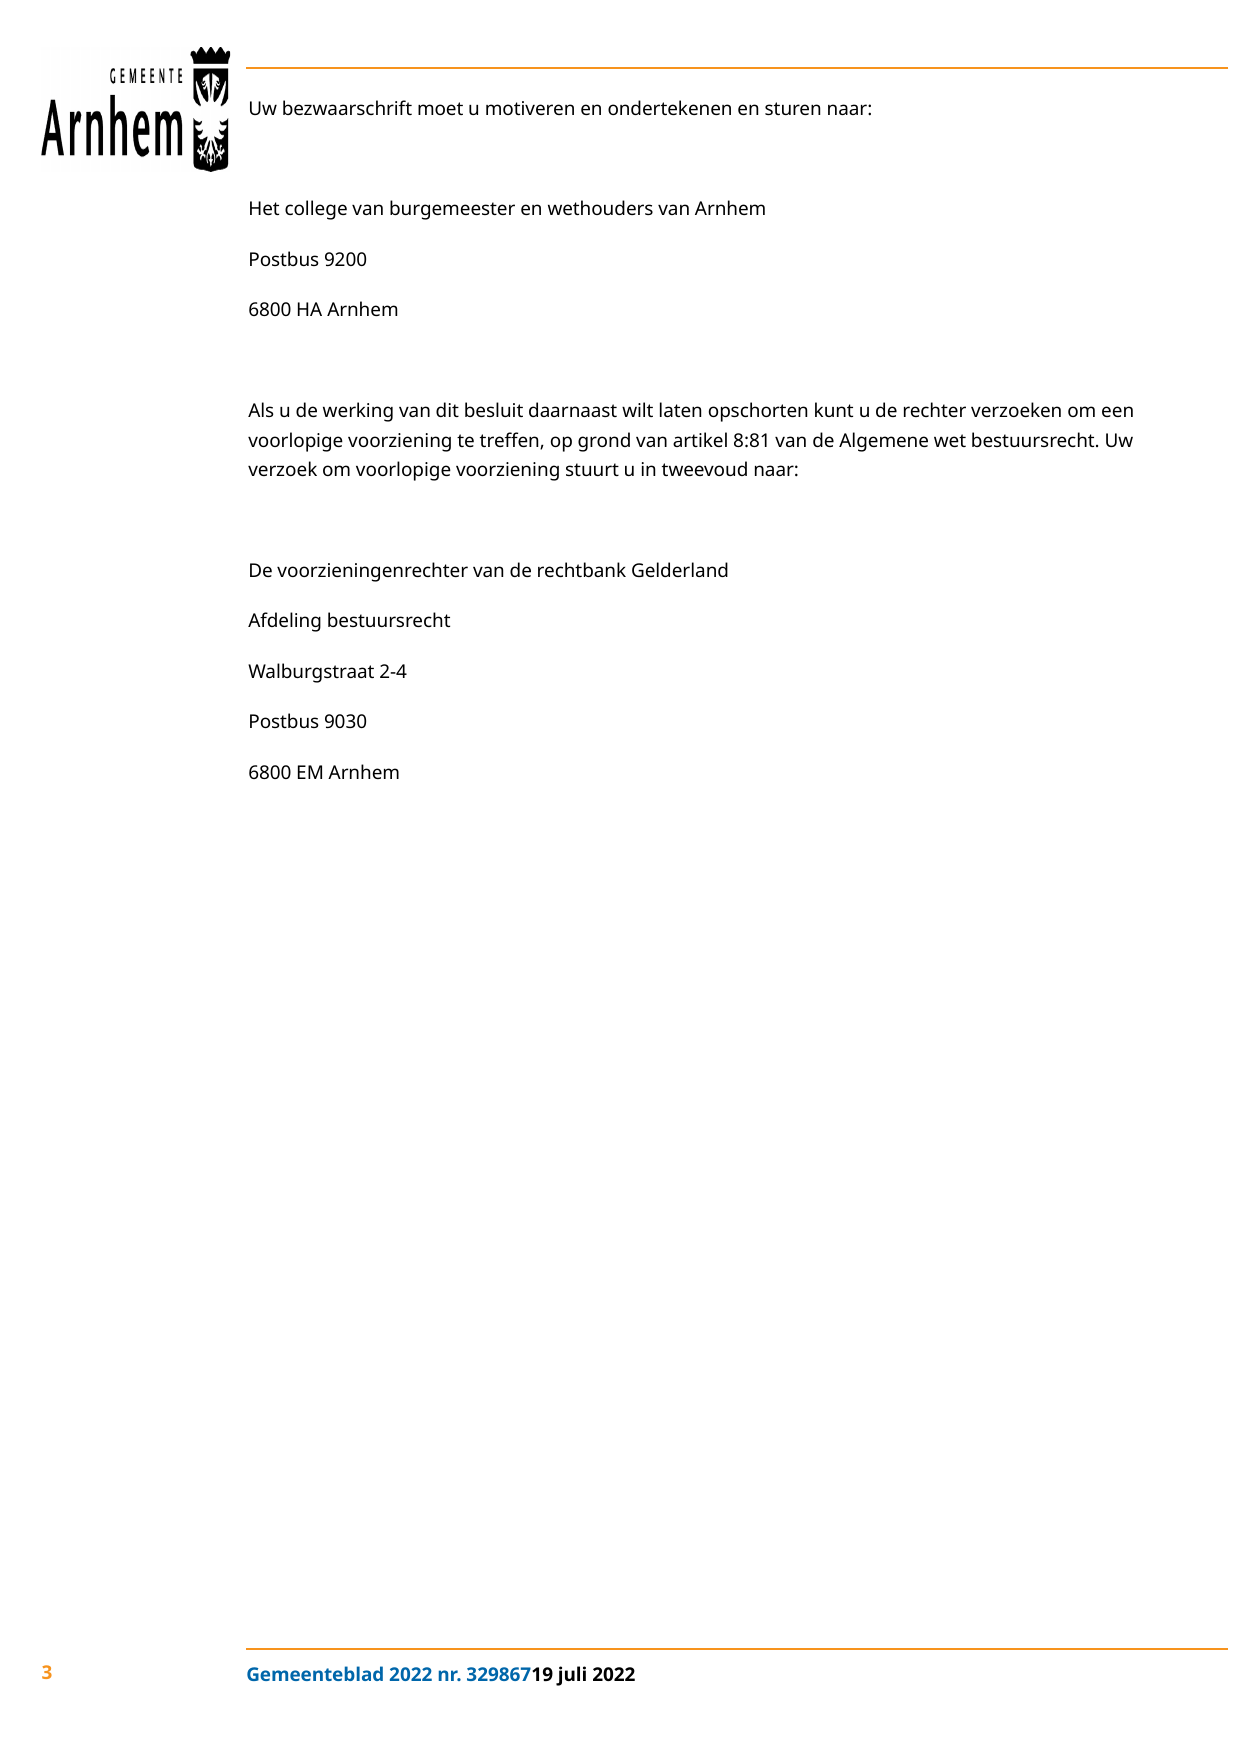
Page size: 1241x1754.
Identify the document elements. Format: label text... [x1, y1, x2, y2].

text 6800 HA Arnhem [248, 296, 1152, 322]
text Afdeling bestuursrecht [248, 608, 1152, 633]
text Walburgstraat 2-4 [248, 658, 1152, 684]
picture [41, 47, 231, 172]
text De voorzieningenrechter van de rechtbank Gelderland [248, 557, 1152, 583]
text Het college van burgemeester en wethouders van Arnhem [248, 196, 1152, 221]
text Postbus 9030 [248, 708, 1152, 734]
text Postbus 9200 [248, 246, 1152, 272]
text Als u de werking van dit besluit daarnaast wilt laten opschorten kunt u de rechter verzoeken om een voorlopige voorziening te treffen, op grond van artikel 8:81 van de Algemene wet bestuursrecht. Uw verzoek om voorlopige voorziening stuurt u in tweevoud naar: [248, 397, 1152, 482]
text 6800 EM Arnhem [248, 759, 1152, 785]
text Uw bezwaarschrift moet u motiveren en ondertekenen en sturen naar: [248, 95, 1152, 121]
